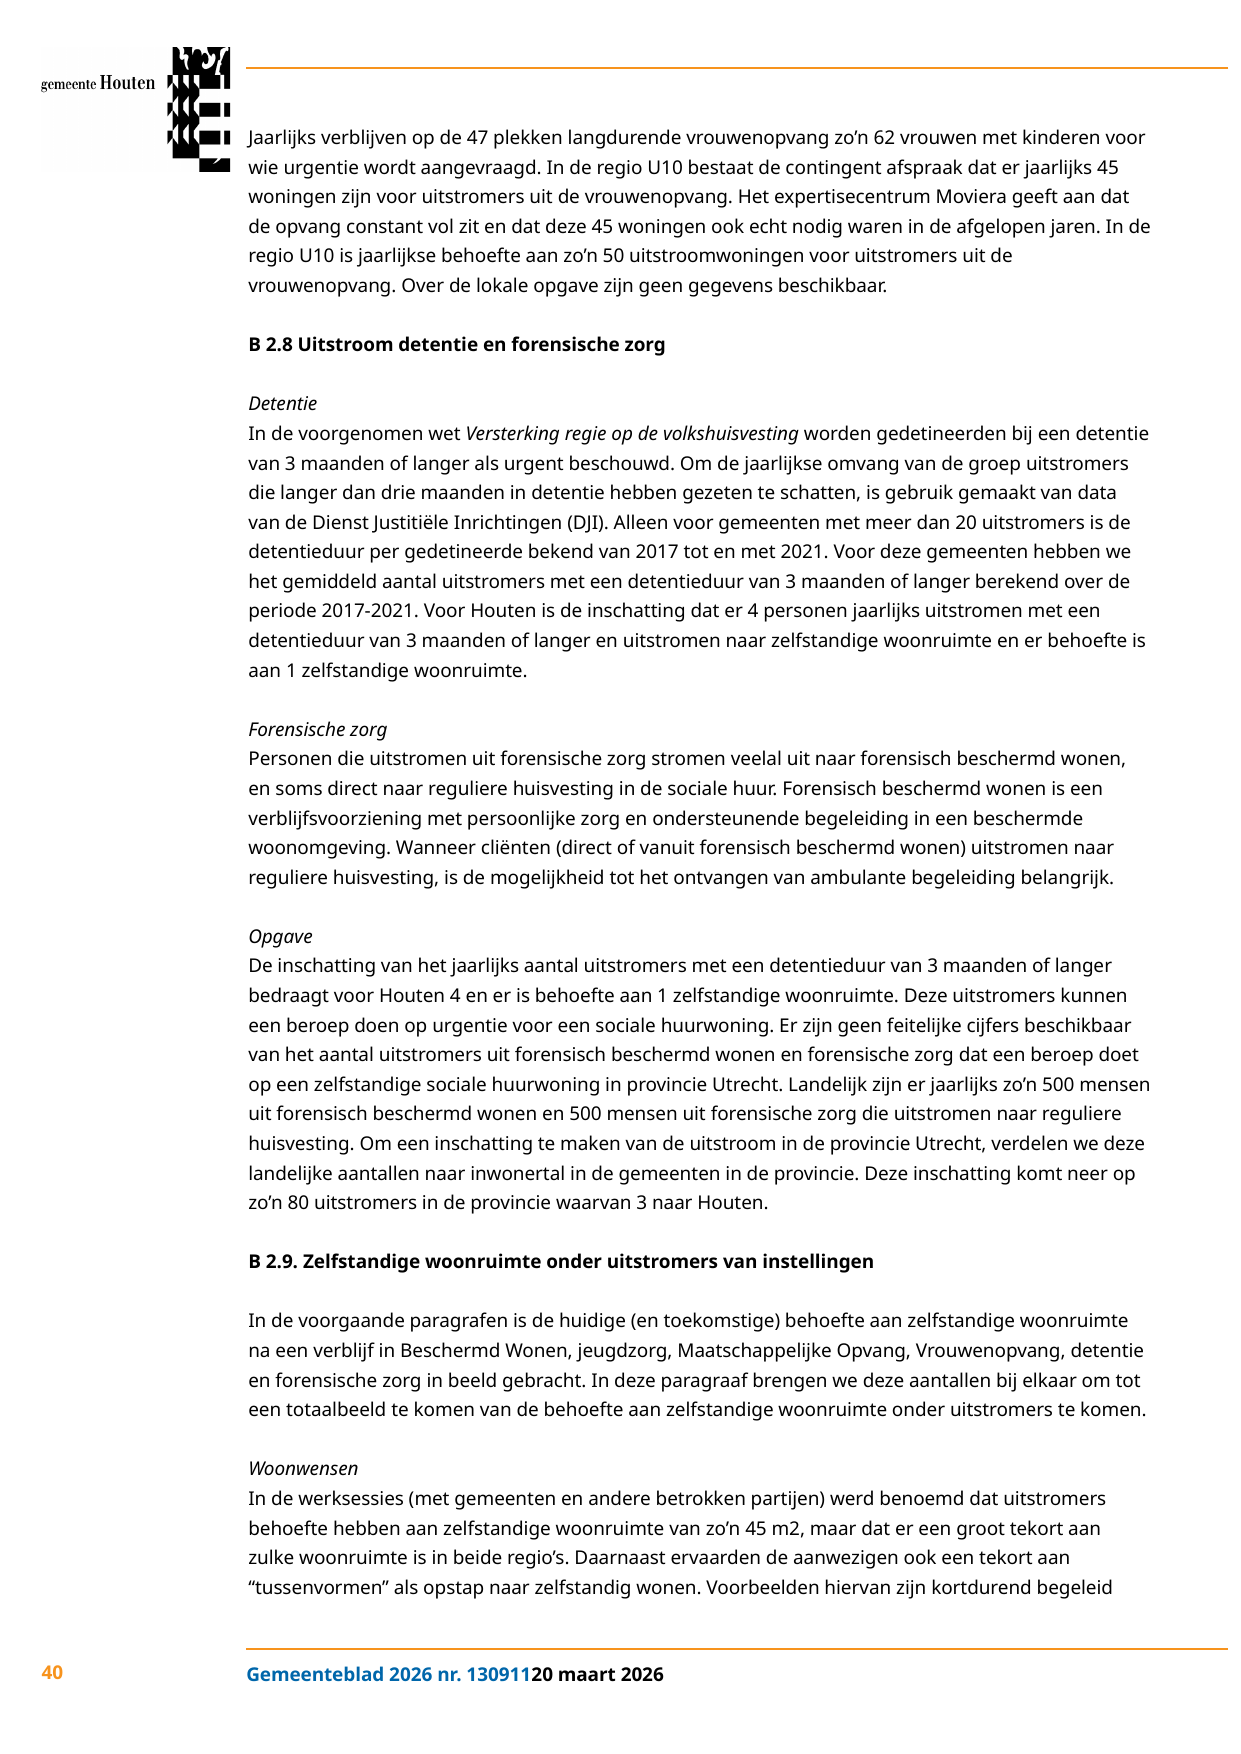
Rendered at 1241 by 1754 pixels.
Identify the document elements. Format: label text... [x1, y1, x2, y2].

text B 2.9. Zelfstandige woonruimte onder uitstromers van instellingen [248, 1248, 1152, 1274]
text In de voorgaande paragrafen is de huidige (en toekomstige) behoefte aan zelfstandige woonruimte na een verblijf in Beschermd Wonen, jeugdzorg, Maatschappelijke Opvang, Vrouwenopvang, detentie en forensische zorg in beeld gebracht. In deze paragraaf brengen we deze aantallen bij elkaar om tot een totaalbeeld te komen van de behoefte aan zelfstandige woonruimte onder uitstromers te komen. [248, 1308, 1152, 1422]
text Forensische zorg [248, 716, 1152, 742]
text Jaarlijks verblijven op de 47 plekken langdurende vrouwenopvang zo’n 62 vrouwen met kinderen voor wie urgentie wordt aangevraagd. In de regio U10 bestaat de contingent afspraak dat er jaarlijks 45 woningen zijn voor uitstromers uit de vrouwenopvang. Het expertisecentrum Moviera geeft aan dat de opvang constant vol zit en dat deze 45 woningen ook echt nodig waren in de afgelopen jaren. In de regio U10 is jaarlijkse behoefte aan zo’n 50 uitstroomwoningen voor uitstromers uit de vrouwenopvang. Over de lokale opgave zijn geen gegevens beschikbaar. [248, 124, 1152, 298]
text Detentie [248, 391, 1152, 416]
text In de werksessies (met gemeenten en andere betrokken partijen) werd benoemd dat uitstromers behoefte hebben aan zelfstandige woonruimte van zo’n 45 m2, maar dat er een groot tekort aan zulke woonruimte is in beide regio’s. Daarnaast ervaarden de aanwezigen ook een tekort aan “tussenvormen” als opstap naar zelfstandig wonen. Voorbeelden hiervan zijn kortdurend begeleid [248, 1485, 1152, 1600]
picture [41, 47, 231, 172]
text In de voorgenomen wet Versterking regie op de volkshuisvesting worden gedetineerden bij een detentie van 3 maanden of langer als urgent beschouwd. Om de jaarlijkse omvang van de groep uitstromers die langer dan drie maanden in detentie hebben gezeten te schatten, is gebruik gemaakt van data van de Dienst Justitiële Inrichtingen (DJI). Alleen voor gemeenten met meer dan 20 uitstromers is de detentieduur per gedetineerde bekend van 2017 tot en met 2021. Voor deze gemeenten hebben we het gemiddeld aantal uitstromers met een detentieduur van 3 maanden of langer berekend over de periode 2017-2021. Voor Houten is de inschatting dat er 4 personen jaarlijks uitstromen met een detentieduur van 3 maanden of langer en uitstromen naar zelfstandige woonruimte en er behoefte is aan 1 zelfstandige woonruimte. [248, 420, 1152, 683]
text Opgave [248, 923, 1152, 949]
text Personen die uitstromen uit forensische zorg stromen veelal uit naar forensisch beschermd wonen, en soms direct naar reguliere huisvesting in de sociale huur. Forensisch beschermd wonen is een verblijfsvoorziening met persoonlijke zorg en ondersteunende begeleiding in een beschermde woonomgeving. Wanneer cliënten (direct of vanuit forensisch beschermd wonen) uitstromen naar reguliere huisvesting, is de mogelijkheid tot het ontvangen van ambulante begeleiding belangrijk. [248, 746, 1152, 890]
text B 2.8 Uitstroom detentie en forensische zorg [248, 331, 1152, 357]
text Woonwensen [248, 1456, 1152, 1481]
text De inschatting van het jaarlijks aantal uitstromers met een detentieduur van 3 maanden of langer bedraagt voor Houten 4 en er is behoefte aan 1 zelfstandige woonruimte. Deze uitstromers kunnen een beroep doen op urgentie voor een sociale huurwoning. Er zijn geen feitelijke cijfers beschikbaar van het aantal uitstromers uit forensisch beschermd wonen en forensische zorg dat een beroep doet op een zelfstandige sociale huurwoning in provincie Utrecht. Landelijk zijn er jaarlijks zo’n 500 mensen uit forensisch beschermd wonen en 500 mensen uit forensische zorg die uitstromen naar reguliere huisvesting. Om een inschatting te maken van de uitstroom in de provincie Utrecht, verdelen we deze landelijke aantallen naar inwonertal in de gemeenten in de provincie. Deze inschatting komt neer op zo’n 80 uitstromers in de provincie waarvan 3 naar Houten. [248, 953, 1152, 1215]
